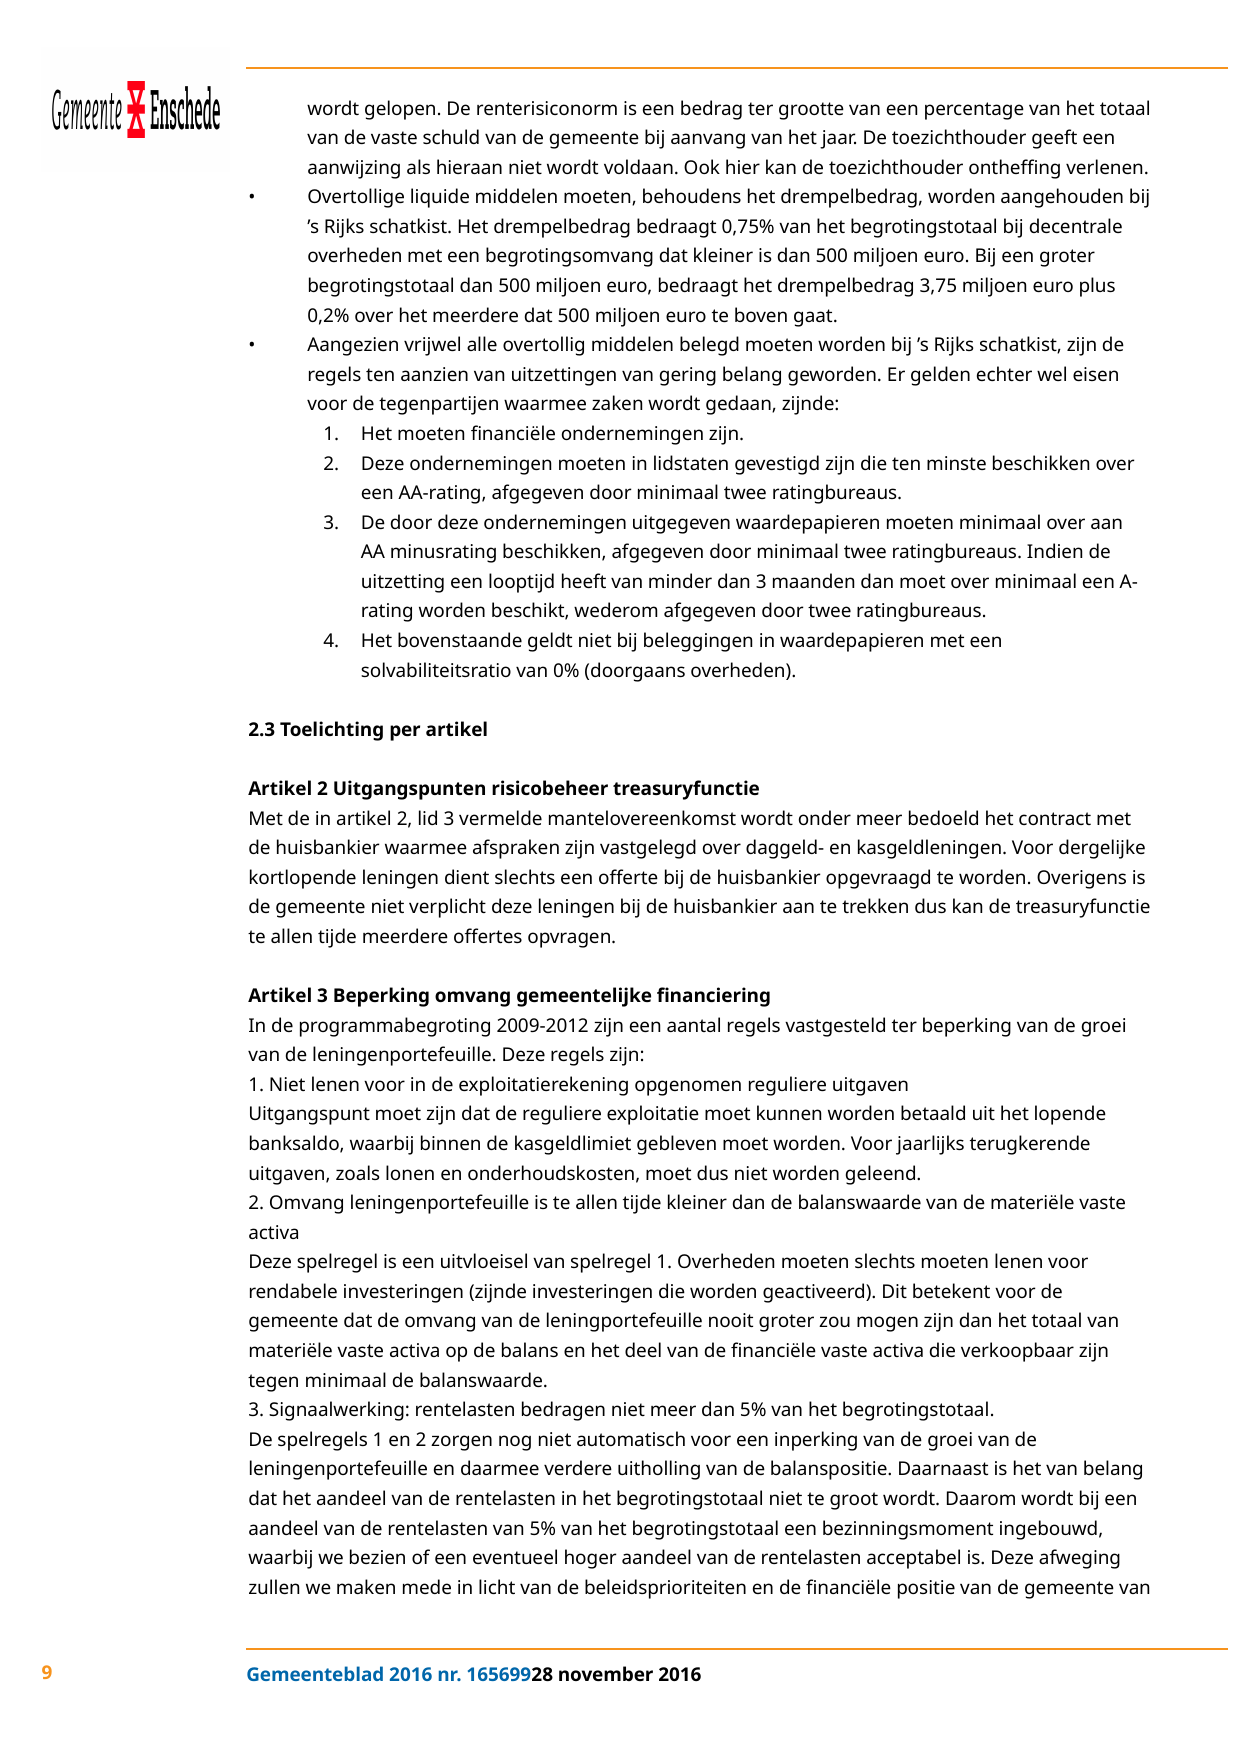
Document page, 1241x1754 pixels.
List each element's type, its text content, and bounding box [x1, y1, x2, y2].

text De spelregels 1 en 2 zorgen nog niet automatisch voor een inperking van de groei van de leningenportefeuille en daarmee verdere uitholling van de balanspositie. Daarnaast is het van belang dat het aandeel van de rentelasten in het begrotingstotaal niet te groot wordt. Daarom wordt bij een aandeel van de rentelasten van 5% van het begrotingstotaal een bezinningsmoment ingebouwd, waarbij we bezien of een eventueel hoger aandeel van de rentelasten acceptabel is. Deze afweging zullen we maken mede in licht van de beleidsprioriteiten en de financiële positie van de gemeente van [248, 1426, 1152, 1600]
text Uitgangspunt moet zijn dat de reguliere exploitatie moet kunnen worden betaald uit het lopende banksaldo, waarbij binnen de kasgeldlimiet gebleven moet worden. Voor jaarlijks terugkerende uitgaven, zoals lonen en onderhoudskosten, moet dus niet worden geleend. [248, 1101, 1152, 1186]
picture [41, 47, 231, 172]
text In de programmabegroting 2009-2012 zijn een aantal regels vastgesteld ter beperking van de groei van de leningenportefeuille. Deze regels zijn: [248, 1012, 1152, 1067]
list Aangezien vrijwel alle overtollig middelen belegd moeten worden bij ’s Rijks schatkist, zijn de regels ten aanzien van uitzettingen van gering belang geworden. Er gelden echter wel eisen voor de tegenpartijen waarmee zaken wordt gedaan, zijnde: [248, 331, 1152, 416]
list Het bovenstaande geldt niet bij beleggingen in waardepapieren met een solvabiliteitsratio van 0% (doorgaans overheden). [323, 627, 1152, 683]
text Artikel 2 Uitgangspunten risicobeheer treasuryfunctie [248, 775, 1152, 801]
text Deze spelregel is een uitvloeisel van spelregel 1. Overheden moeten slechts moeten lenen voor rendabele investeringen (zijnde investeringen die worden geactiveerd). Dit betekent voor de gemeente dat de omvang van de leningportefeuille nooit groter zou mogen zijn dan het totaal van materiële vaste activa op de balans en het deel van de financiële vaste activa die verkoopbaar zijn tegen minimaal de balanswaarde. [248, 1248, 1152, 1393]
text 1. Niet lenen voor in de exploitatierekening opgenomen reguliere uitgaven [248, 1071, 1152, 1097]
list Overtollige liquide middelen moeten, behoudens het drempelbedrag, worden aangehouden bij ’s Rijks schatkist. Het drempelbedrag bedraagt 0,75% van het begrotingstotaal bij decentrale overheden met een begrotingsomvang dat kleiner is dan 500 miljoen euro. Bij een groter begrotingstotaal dan 500 miljoen euro, bedraagt het drempelbedrag 3,75 miljoen euro plus 0,2% over het meerdere dat 500 miljoen euro te boven gaat. [248, 183, 1152, 328]
list De door deze ondernemingen uitgegeven waardepapieren moeten minimaal over aan AA minusrating beschikken, afgegeven door minimaal twee ratingbureaus. Indien de uitzetting een looptijd heeft van minder dan 3 maanden dan moet over minimaal een A-rating worden beschikt, wederom afgegeven door twee ratingbureaus. [323, 509, 1152, 623]
text 2.3 Toelichting per artikel [248, 716, 1152, 742]
list wordt gelopen. De renterisiconorm is een bedrag ter grootte van een percentage van het totaal van de vaste schuld van de gemeente bij aanvang van het jaar. De toezichthouder geeft een aanwijzing als hieraan niet wordt voldaan. Ook hier kan de toezichthouder ontheffing verlenen. [248, 95, 1152, 180]
text Met de in artikel 2, lid 3 vermelde mantelovereenkomst wordt onder meer bedoeld het contract met de huisbankier waarmee afspraken zijn vastgelegd over daggeld- en kasgeldleningen. Voor dergelijke kortlopende leningen dient slechts een offerte bij de huisbankier opgevraagd te worden. Overigens is de gemeente niet verplicht deze leningen bij de huisbankier aan te trekken dus kan de treasuryfunctie te allen tijde meerdere offertes opvragen. [248, 805, 1152, 949]
text 2. Omvang leningenportefeuille is te allen tijde kleiner dan de balanswaarde van de materiële vaste activa [248, 1189, 1152, 1245]
text Artikel 3 Beperking omvang gemeentelijke financiering [248, 982, 1152, 1008]
list Deze ondernemingen moeten in lidstaten gevestigd zijn die ten minste beschikken over een AA-rating, afgegeven door minimaal twee ratingbureaus. [323, 450, 1152, 505]
list Het moeten financiële ondernemingen zijn. [323, 420, 1152, 446]
text 3. Signaalwerking: rentelasten bedragen niet meer dan 5% van het begrotingstotaal. [248, 1396, 1152, 1422]
